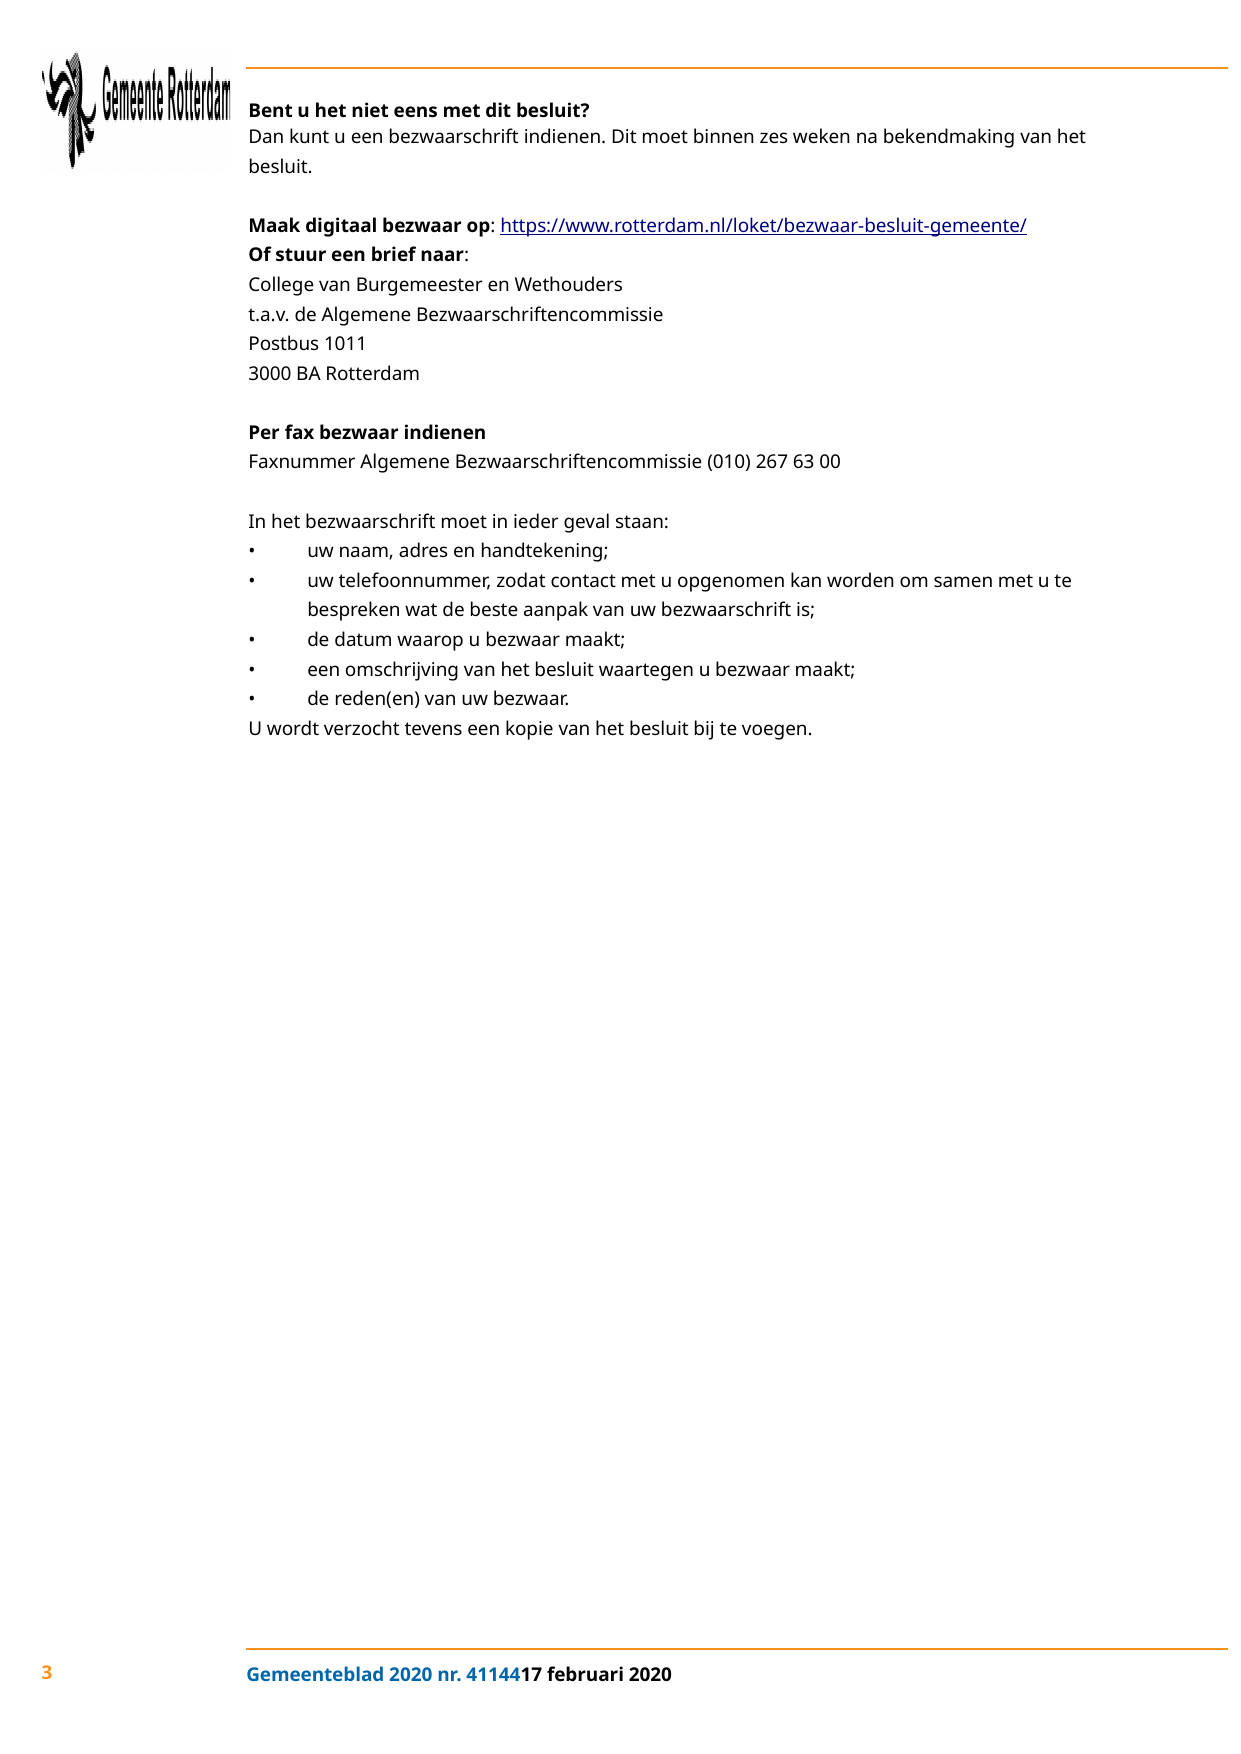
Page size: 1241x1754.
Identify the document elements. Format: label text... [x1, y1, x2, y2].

text Faxnummer Algemene Bezwaarschriftencommissie (010) 267 63 00 [248, 449, 1152, 474]
text Per fax bezwaar indienen [248, 419, 1152, 445]
list een omschrijving van het besluit waartegen u bezwaar maakt; [248, 656, 1152, 682]
picture [41, 47, 231, 172]
text Dan kunt u een bezwaarschrift indienen. Dit moet binnen zes weken na bekendmaking van het besluit. [248, 123, 1152, 179]
list de reden(en) van uw bezwaar. [248, 685, 1152, 711]
list de datum waarop u bezwaar maakt; [248, 626, 1152, 652]
text College van Burgemeester en Wethouders [248, 271, 1152, 297]
text In het bezwaarschrift moet in ieder geval staan: [248, 508, 1152, 534]
text Bent u het niet eens met dit besluit? [248, 95, 1152, 123]
list uw telefoonnummer, zodat contact met u opgenomen kan worden om samen met u te bespreken wat de beste aanpak van uw bezwaarschrift is; [248, 567, 1152, 622]
text t.a.v. de Algemene Bezwaarschriftencommissie [248, 301, 1152, 327]
text Maak digitaal bezwaar op: https://www.rotterdam.nl/loket/bezwaar-besluit-gemeente/ [248, 212, 1152, 238]
text Postbus 1011 [248, 330, 1152, 356]
text 3000 BA Rotterdam [248, 360, 1152, 386]
text Of stuur een brief naar: [248, 242, 1152, 267]
text U wordt verzocht tevens een kopie van het besluit bij te voegen. [248, 715, 1152, 741]
list uw naam, adres en handtekening; [248, 537, 1152, 563]
